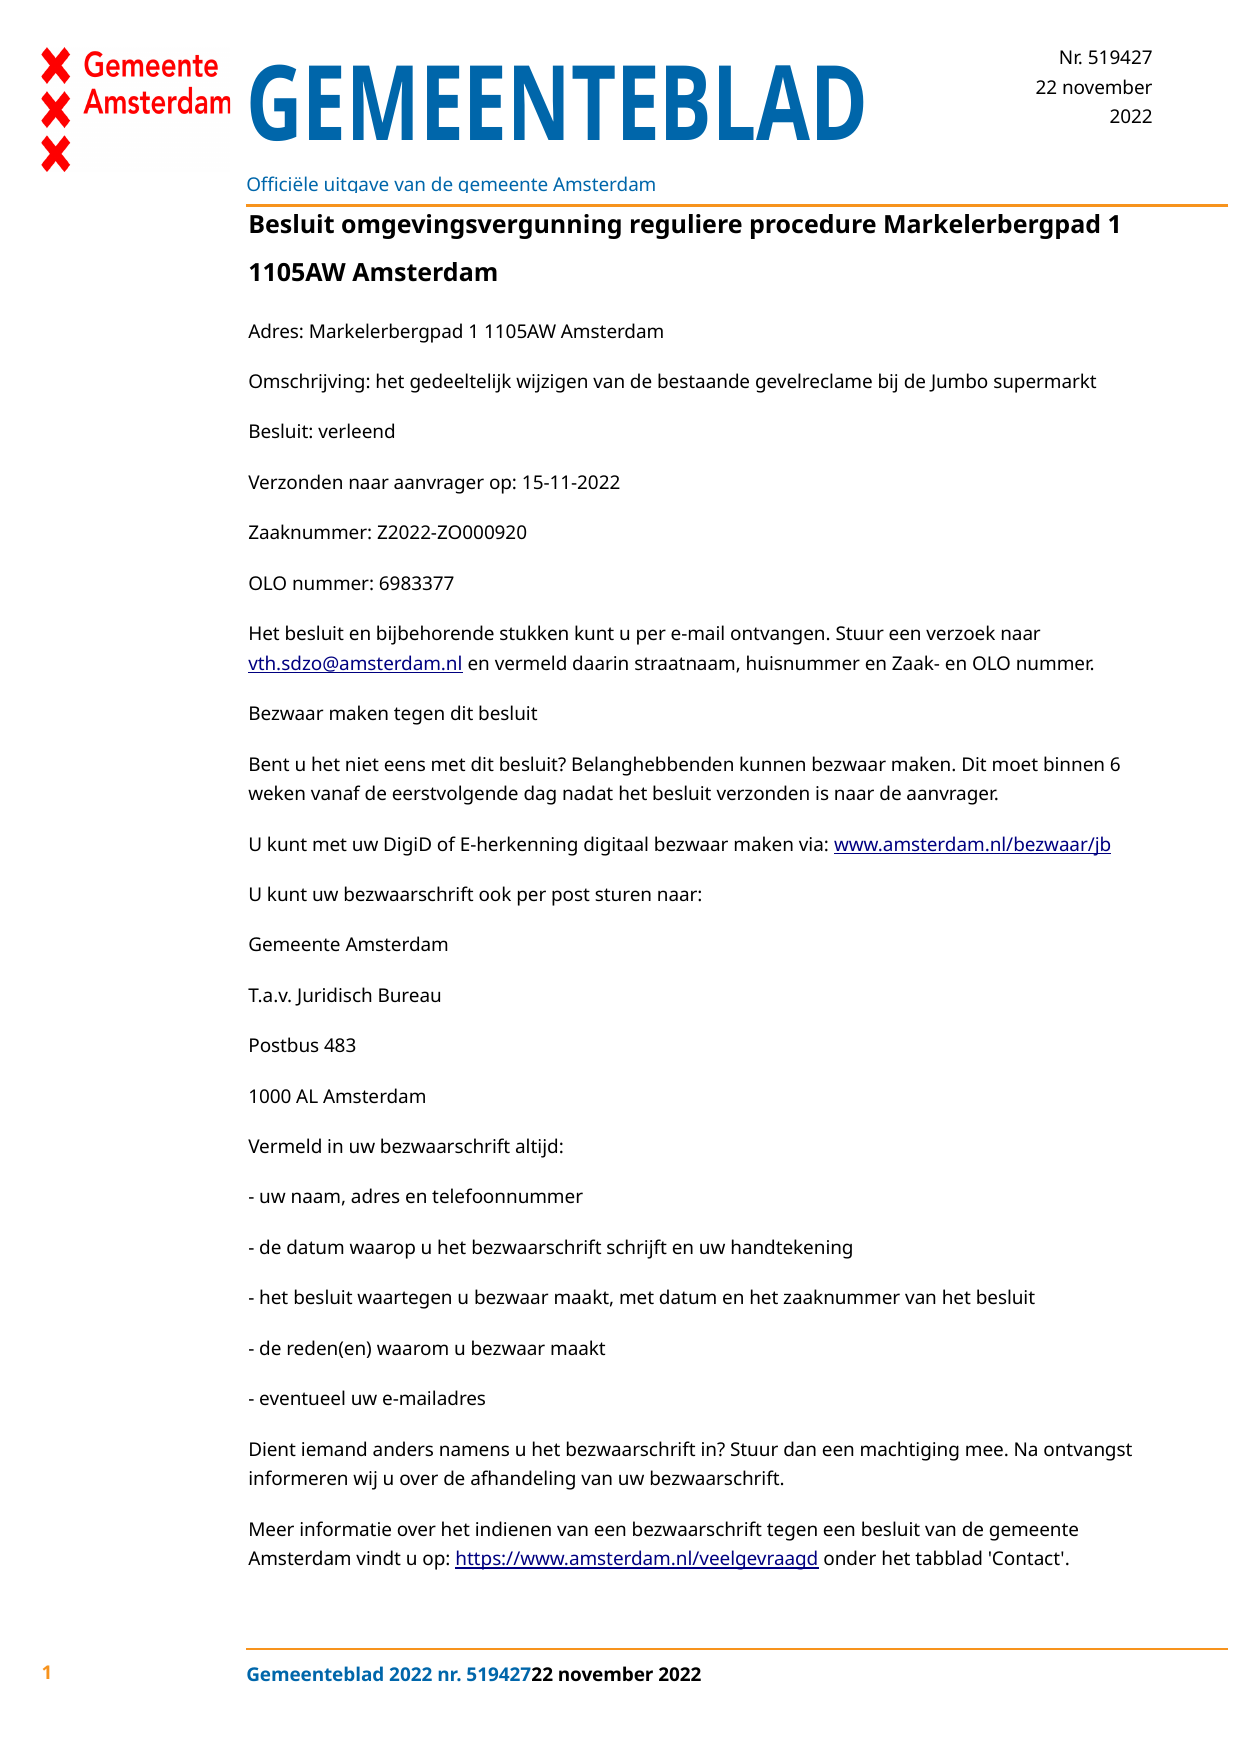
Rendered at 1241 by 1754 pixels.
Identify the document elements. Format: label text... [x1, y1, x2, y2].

text Bent u het niet eens met dit besluit? Belanghebbenden kunnen bezwaar maken. Dit moet binnen 6 weken vanaf de eerstvolgende dag nadat het besluit verzonden is naar de aanvrager. [248, 751, 1152, 806]
text Gemeente Amsterdam [248, 932, 1152, 957]
text Dient iemand anders namens u het bezwaarschrift in? Stuur dan een machtiging mee. Na ontvangst informeren wij u over de afhandeling van uw bezwaarschrift. [248, 1436, 1152, 1491]
text Vermeld in uw bezwaarschrift altijd: [248, 1133, 1152, 1159]
text - het besluit waartegen u bezwaar maakt, met datum en het zaaknummer van het besluit [248, 1284, 1152, 1310]
text Besluit omgevingsvergunning reguliere procedure Markelerbergpad 1 1105AW Amsterdam [248, 207, 1152, 288]
text U kunt met uw DigiD of E-herkenning digitaal bezwaar maken via: www.amsterdam.nl/bezwaar/jb [248, 831, 1152, 857]
text T.a.v. Juridisch Bureau [248, 982, 1152, 1008]
text - de datum waarop u het bezwaarschrift schrijft en uw handtekening [248, 1234, 1152, 1260]
text - de reden(en) waarom u bezwaar maakt [248, 1335, 1152, 1361]
text Zaaknummer: Z2022-ZO000920 [248, 519, 1152, 545]
text Postbus 483 [248, 1032, 1152, 1058]
text - uw naam, adres en telefoonnummer [248, 1184, 1152, 1209]
text Adres: Markelerbergpad 1 1105AW Amsterdam [248, 318, 1152, 344]
text Bezwaar maken tegen dit besluit [248, 700, 1152, 726]
text - eventueel uw e-mailadres [248, 1385, 1152, 1411]
text Het besluit en bijbehorende stukken kunt u per e-mail ontvangen. Stuur een verzoek naar vth.sdzo@amsterdam.nl en vermeld daarin straatnaam, huisnummer en Zaak- en OLO nummer. [248, 620, 1152, 676]
text U kunt uw bezwaarschrift ook per post sturen naar: [248, 881, 1152, 907]
text Meer informatie over het indienen van een bezwaarschrift tegen een besluit van de gemeente Amsterdam vindt u op: https://www.amsterdam.nl/veelgevraagd onder het tabblad 'Contact'. [248, 1516, 1152, 1571]
text Verzonden naar aanvrager op: 15-11-2022 [248, 469, 1152, 495]
text OLO nummer: 6983377 [248, 570, 1152, 596]
text Besluit: verleend [248, 419, 1152, 444]
text Omschrijving: het gedeeltelijk wijzigen van de bestaande gevelreclame bij de Jumbo supermarkt [248, 368, 1152, 394]
text 1000 AL Amsterdam [248, 1083, 1152, 1109]
picture [41, 47, 231, 172]
